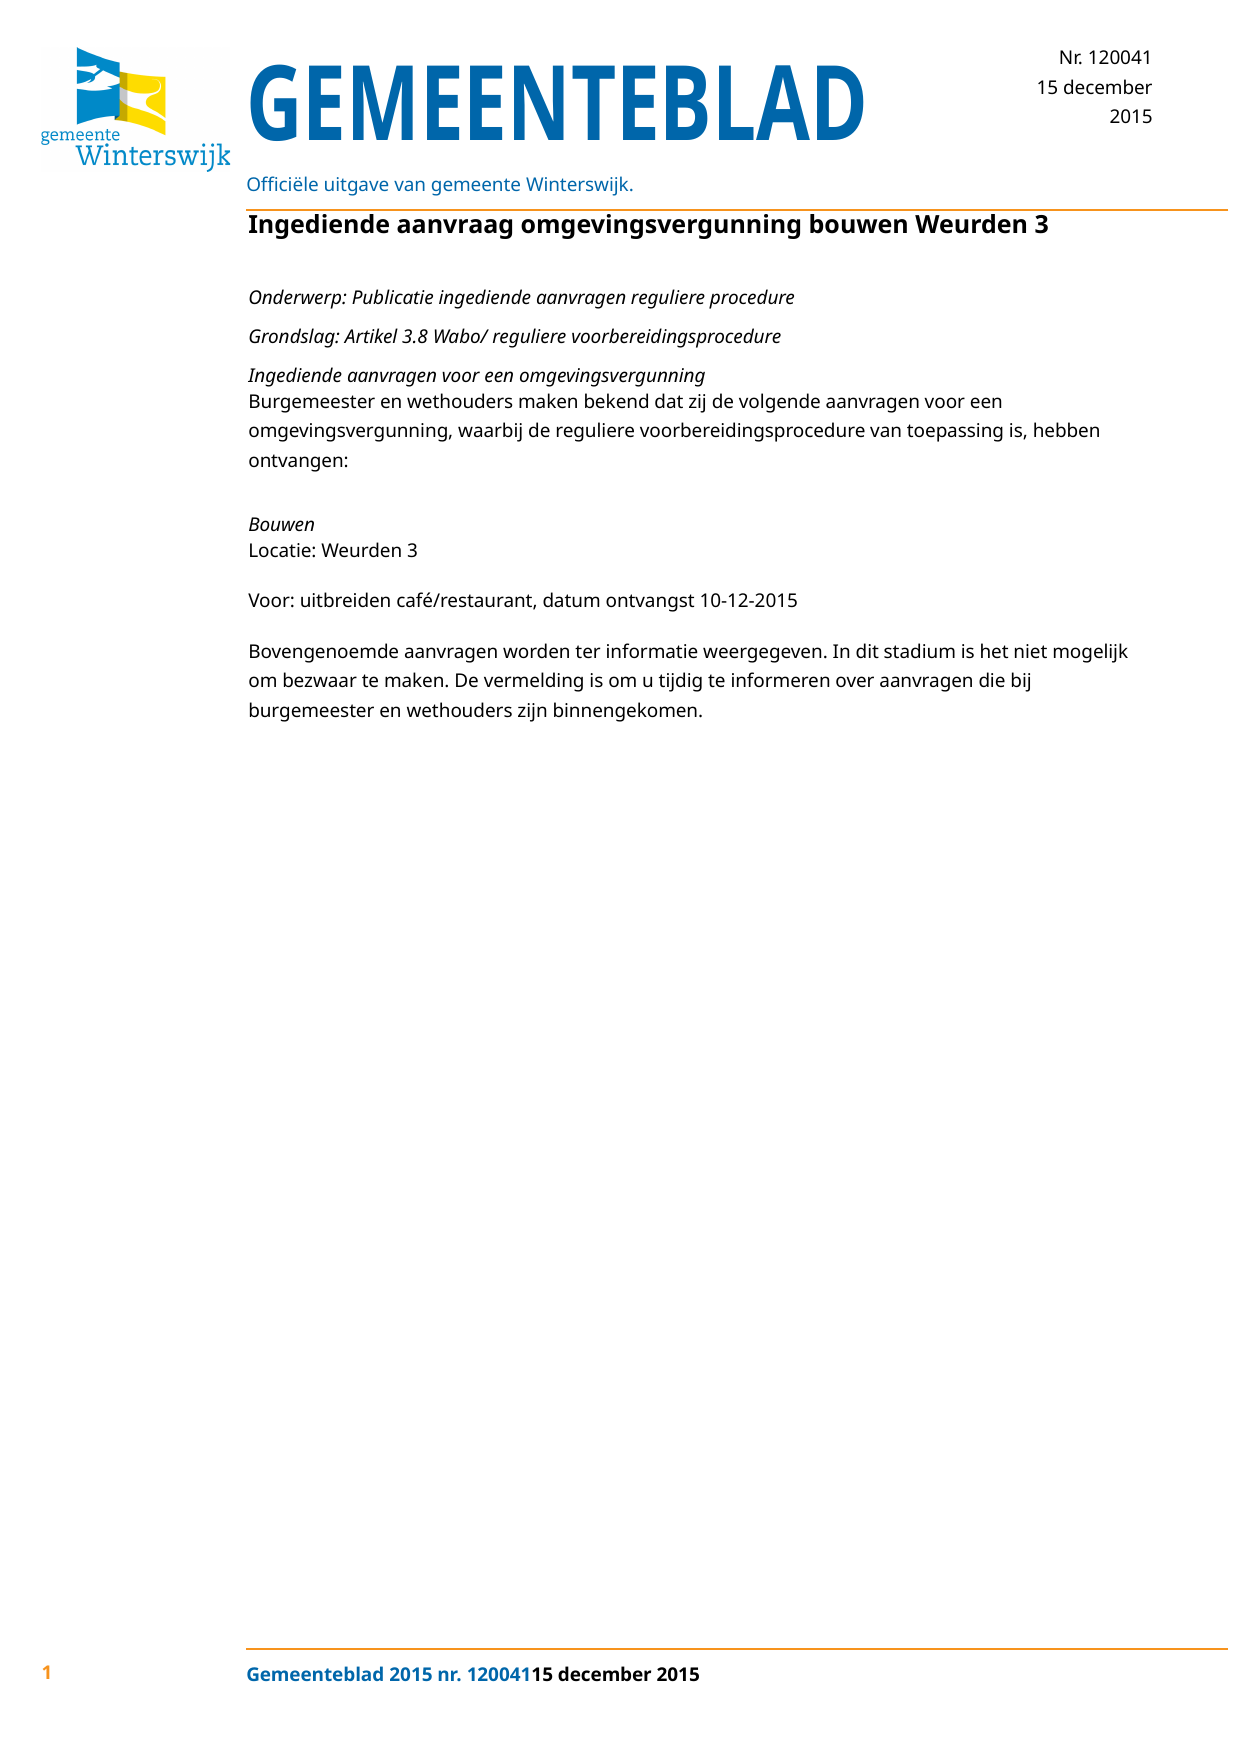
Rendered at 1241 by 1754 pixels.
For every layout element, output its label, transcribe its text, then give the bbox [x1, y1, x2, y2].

text Grondslag: Artikel 3.8 Wabo/ reguliere voorbereidingsprocedure [248, 323, 1152, 349]
picture [41, 47, 231, 172]
text Bouwen [248, 511, 1152, 537]
text Ingediende aanvraag omgevingsvergunning bouwen Weurden 3 [248, 211, 1152, 241]
picture [225, 153, 231, 162]
text Locatie: Weurden 3 [248, 537, 1152, 563]
text Ingediende aanvragen voor een omgevingsvergunning [248, 362, 1152, 388]
text Bovengenoemde aanvragen worden ter informatie weergegeven. In dit stadium is het niet mogelijk om bezwaar te maken. De vermelding is om u tijdig te informeren over aanvragen die bij burgemeester en wethouders zijn binnengekomen. [248, 638, 1152, 723]
text Burgemeester en wethouders maken bekend dat zij de volgende aanvragen voor een omgevingsvergunning, waarbij de reguliere voorbereidingsprocedure van toepassing is, hebben ontvangen: [248, 388, 1152, 473]
text Voor: uitbreiden café/restaurant, datum ontvangst 10-12-2015 [248, 587, 1152, 613]
text Onderwerp: Publicatie ingediende aanvragen reguliere procedure [248, 284, 1152, 309]
